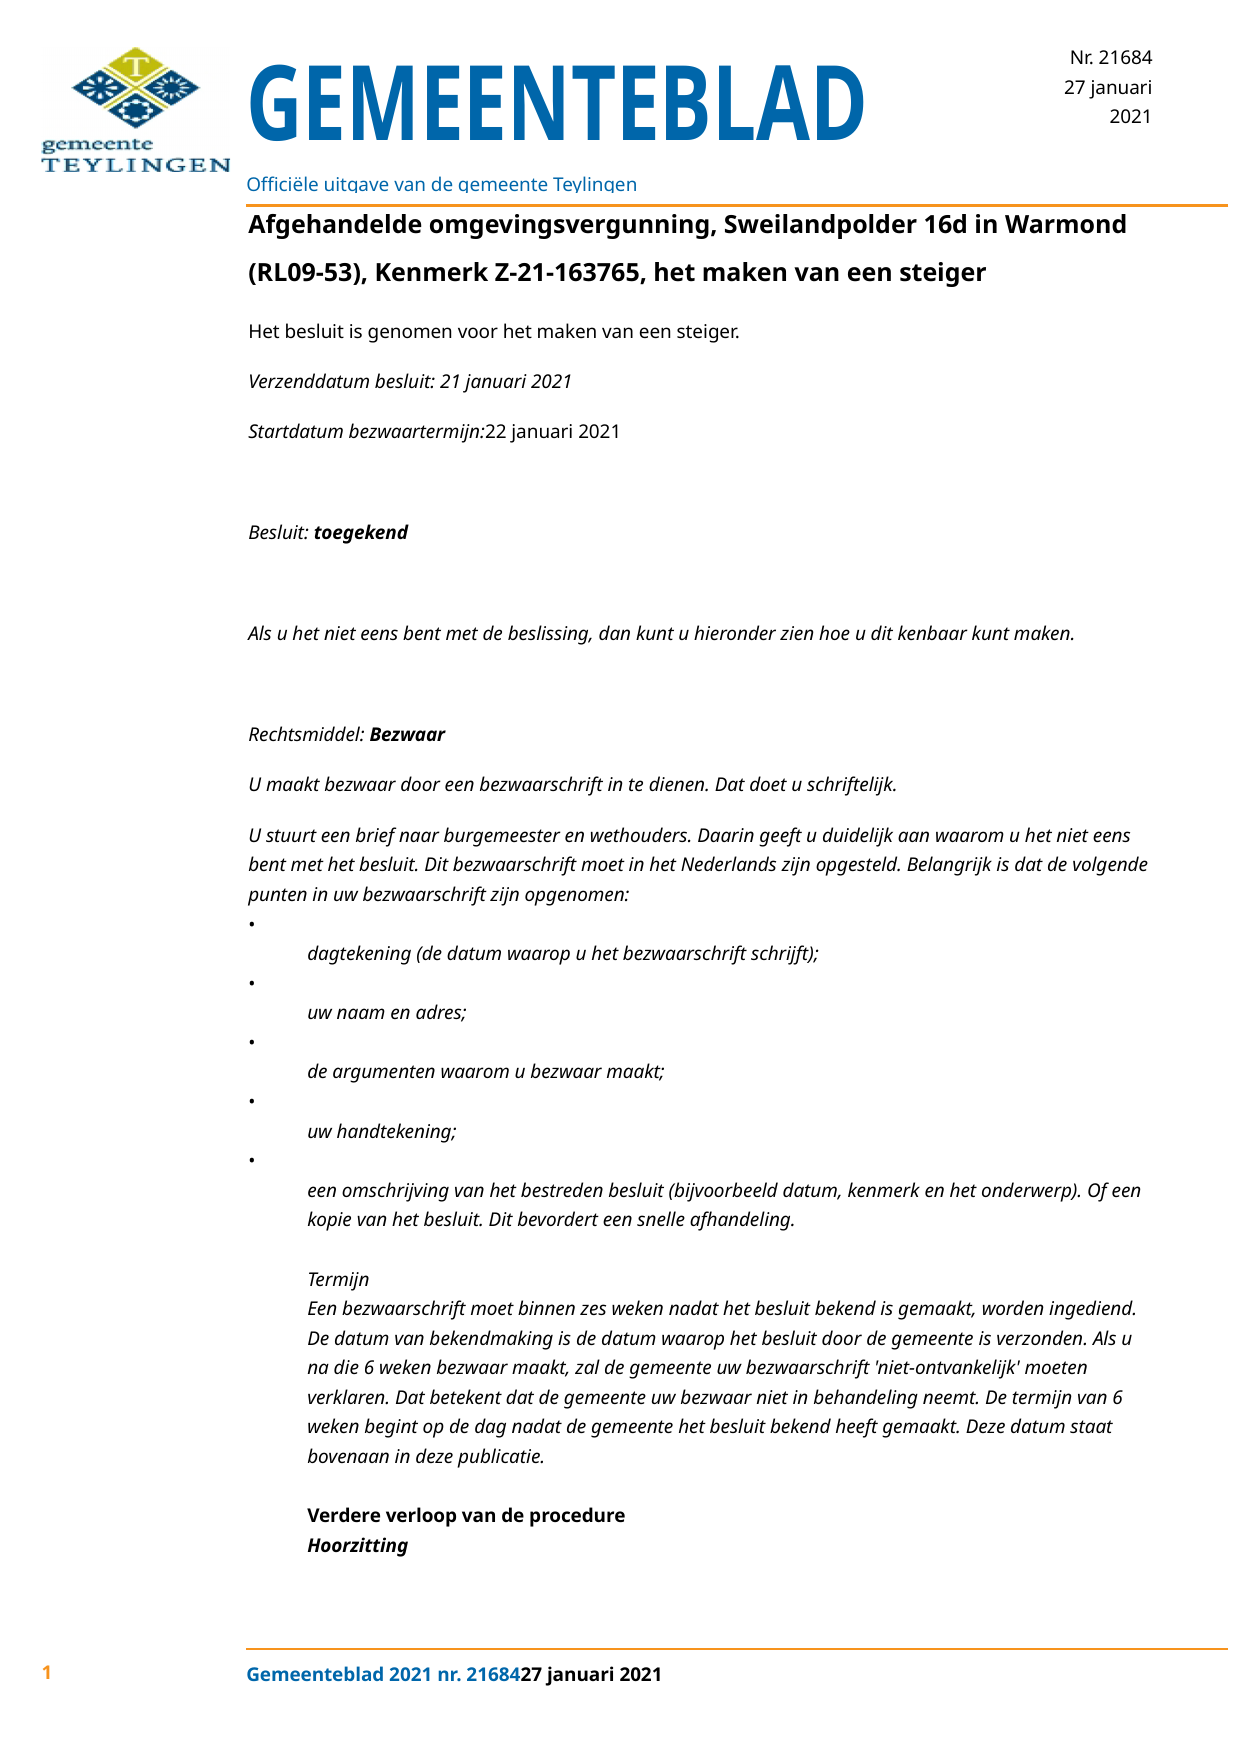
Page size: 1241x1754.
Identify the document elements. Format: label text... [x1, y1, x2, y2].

list een omschrijving van het bestreden besluit (bijvoorbeeld datum, kenmerk en het onderwerp). Of een kopie van het besluit. Dit bevordert een snelle afhandeling. [248, 1177, 1152, 1232]
list dagtekening (de datum waarop u het bezwaarschrift schrijft); [248, 940, 1152, 966]
text Afgehandelde omgevingsvergunning, Sweilandpolder 16d in Warmond (RL09-53), Kenmerk Z-21-163765, het maken van een steiger [248, 207, 1152, 288]
text U maakt bezwaar door een bezwaarschrift in te dienen. Dat doet u schriftelijk. [248, 772, 1152, 797]
text Als u het niet eens bent met de beslissing, dan kunt u hieronder zien hoe u dit kenbaar kunt maken. [248, 620, 1152, 646]
list uw handtekening; [248, 1118, 1152, 1144]
text U stuurt een brief naar burgemeester en wethouders. Daarin geeft u duidelijk aan waarom u het niet eens bent met het besluit. Dit bezwaarschrift moet in het Nederlands zijn opgesteld. Belangrijk is dat de volgende punten in uw bezwaarschrift zijn opgenomen: [248, 822, 1152, 907]
text Startdatum bezwaartermijn:22 januari 2021 [248, 419, 1152, 444]
text Besluit: toegekend [248, 519, 1152, 545]
list Termijn [248, 1266, 1152, 1292]
picture [41, 47, 231, 172]
text Het besluit is genomen voor het maken van een steiger. [248, 318, 1152, 344]
list de argumenten waarom u bezwaar maakt; [248, 1059, 1152, 1084]
list uw naam en adres; [248, 999, 1152, 1025]
text Rechtsmiddel: Bezwaar [248, 721, 1152, 747]
list Verdere verloop van de procedure [248, 1502, 1152, 1528]
text Verzenddatum besluit: 21 januari 2021 [248, 368, 1152, 394]
list Hoorzitting [248, 1532, 1152, 1558]
list Een bezwaarschrift moet binnen zes weken nadat het besluit bekend is gemaakt, worden ingediend. De datum van bekendmaking is de datum waarop het besluit door de gemeente is verzonden. Als u na die 6 weken bezwaar maakt, zal de gemeente uw bezwaarschrift 'niet-ontvankelijk' moeten verklaren. Dat betekent dat de gemeente uw bezwaar niet in behandeling neemt. De termijn van 6 weken begint op de dag nadat de gemeente het besluit bekend heeft gemaakt. Deze datum staat bovenaan in deze publicatie. [248, 1295, 1152, 1469]
